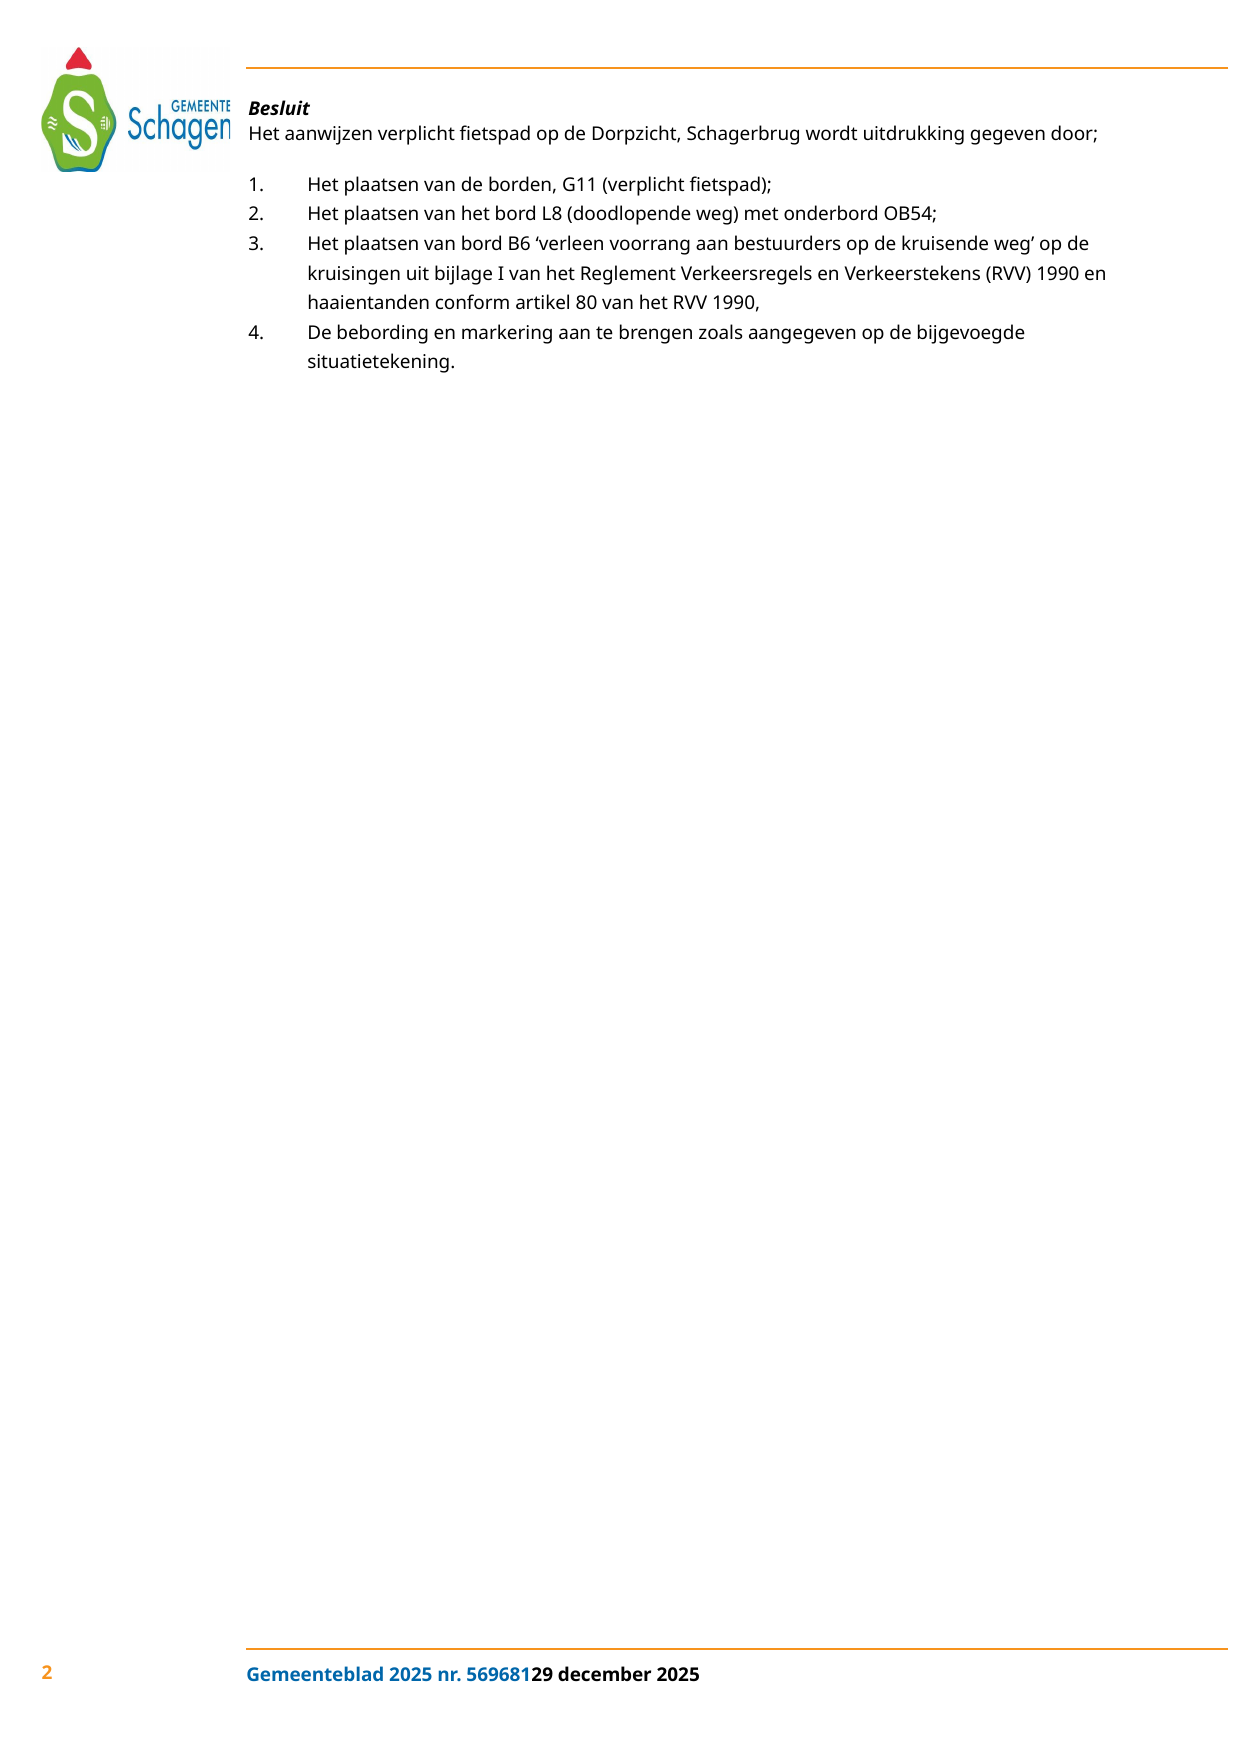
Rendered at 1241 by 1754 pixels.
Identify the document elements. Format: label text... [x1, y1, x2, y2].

text Besluit [248, 95, 1152, 121]
picture [41, 47, 231, 172]
list Het plaatsen van bord B6 ‘verleen voorrang aan bestuurders op de kruisende weg’ op de kruisingen uit bijlage I van het Reglement Verkeersregels en Verkeerstekens (RVV) 1990 en haaientanden conform artikel 80 van het RVV 1990, [248, 230, 1152, 315]
list Het plaatsen van de borden, G11 (verplicht fietspad); [248, 171, 1152, 197]
list De bebording en markering aan te brengen zoals aangegeven op de bijgevoegde situatietekening. [248, 319, 1152, 374]
list Het plaatsen van het bord L8 (doodlopende weg) met onderbord OB54; [248, 201, 1152, 226]
text Het aanwijzen verplicht fietspad op de Dorpzicht, Schagerbrug wordt uitdrukking gegeven door; [248, 121, 1152, 146]
